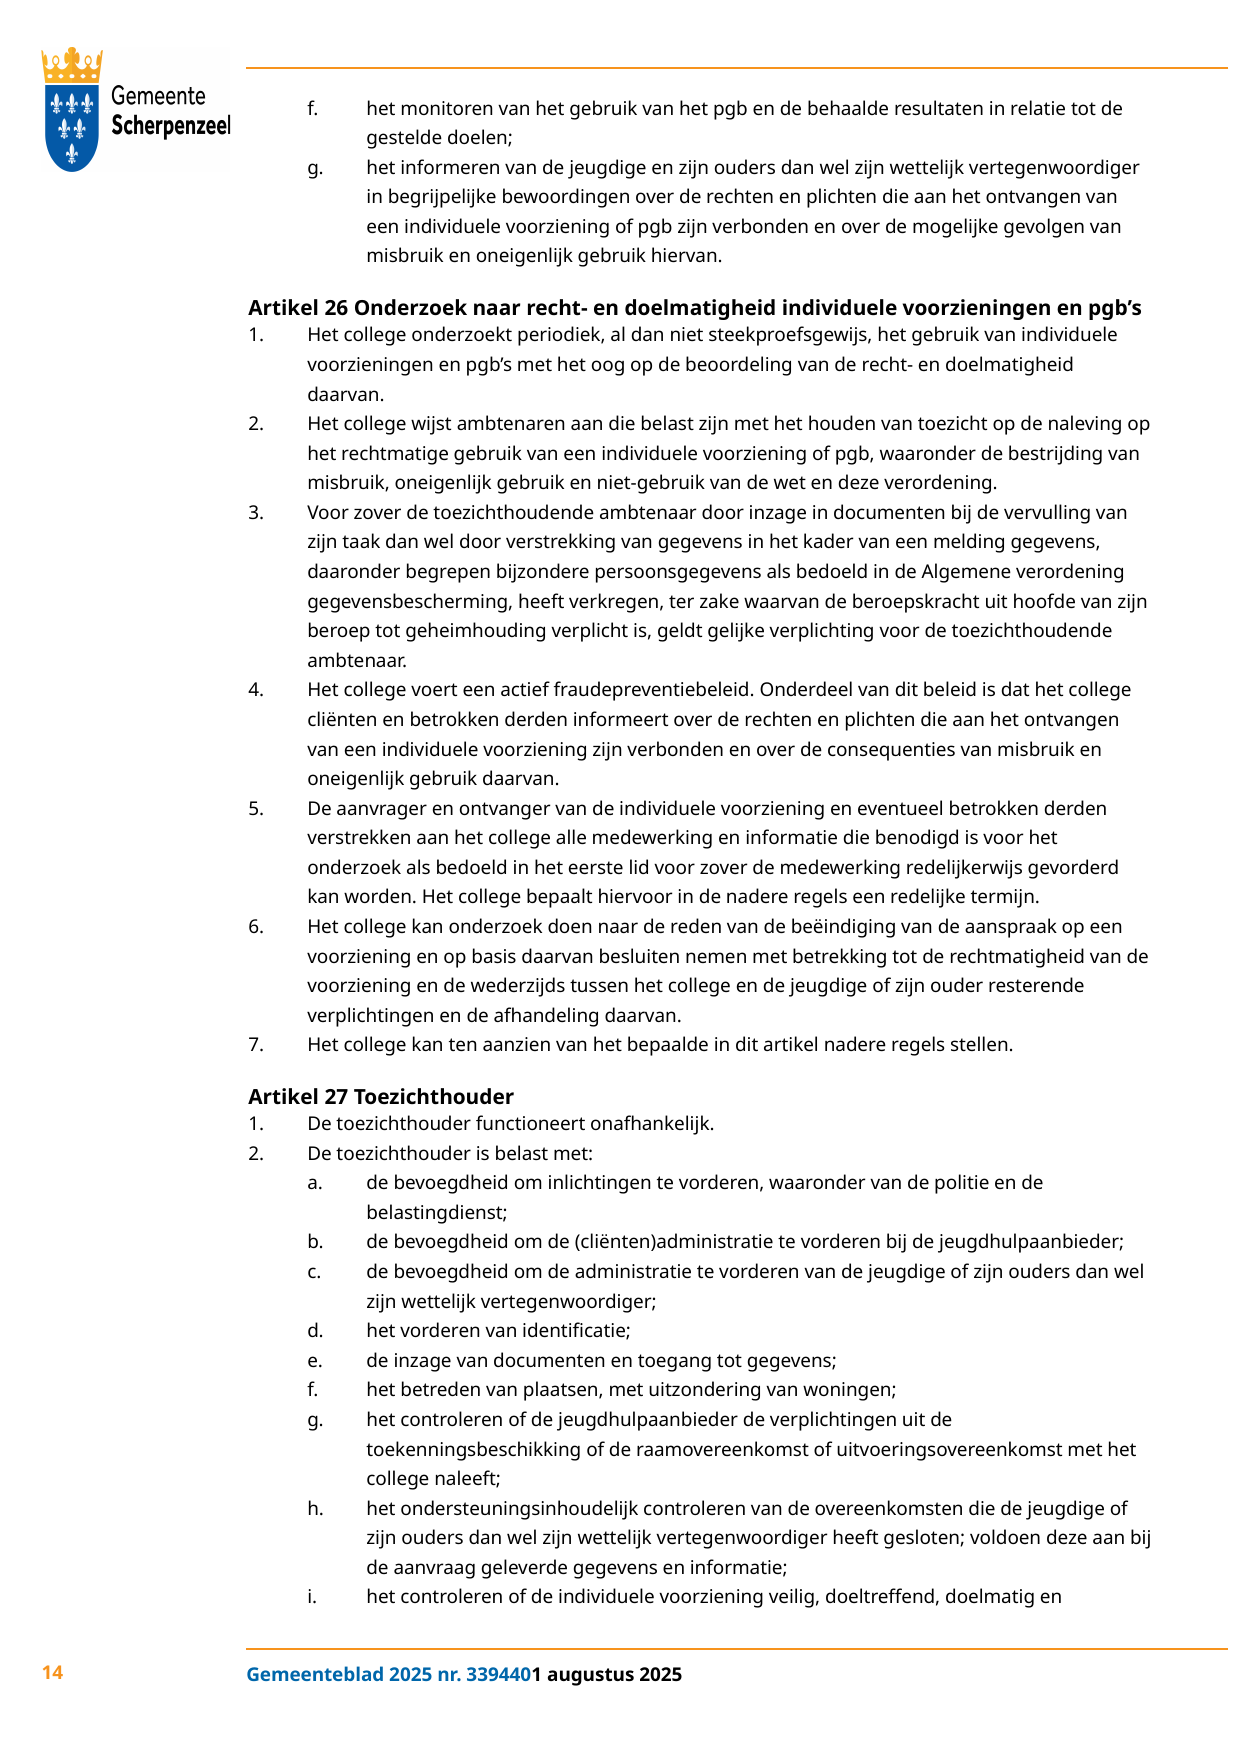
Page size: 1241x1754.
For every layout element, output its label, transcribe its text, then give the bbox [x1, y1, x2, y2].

list Het college wijst ambtenaren aan die belast zijn met het houden van toezicht op de naleving op het rechtmatige gebruik van een individuele voorziening of pgb, waaronder de bestrijding van misbruik, oneigenlijk gebruik en niet-gebruik van de wet en deze verordening. [248, 410, 1152, 495]
list het ondersteuningsinhoudelijk controleren van de overeenkomsten die de jeugdige of zijn ouders dan wel zijn wettelijk vertegenwoordiger heeft gesloten; voldoen deze aan bij de aanvraag geleverde gegevens en informatie; [307, 1495, 1152, 1580]
list De aanvrager en ontvanger van de individuele voorziening en eventueel betrokken derden verstrekken aan het college alle medewerking en informatie die benodigd is voor het onderzoek als bedoeld in het eerste lid voor zover de medewerking redelijkerwijs gevorderd kan worden. Het college bepaalt hiervoor in de nadere regels een redelijke termijn. [248, 795, 1152, 909]
text Artikel 26 Onderzoek naar recht- en doelmatigheid individuele voorzieningen en pgb’s [248, 293, 1152, 322]
list het vorderen van identificatie; [307, 1317, 1152, 1343]
list de inzage van documenten en toegang tot gegevens; [307, 1347, 1152, 1373]
list het controleren of de individuele voorziening veilig, doeltreffend, doelmatig en [307, 1584, 1152, 1609]
list Het college kan ten aanzien van het bepaalde in dit artikel nadere regels stellen. [248, 1032, 1152, 1057]
list Voor zover de toezichthoudende ambtenaar door inzage in documenten bij de vervulling van zijn taak dan wel door verstrekking van gegevens in het kader van een melding gegevens, daaronder begrepen bijzondere persoonsgegevens als bedoeld in de Algemene verordening gegevensbescherming, heeft verkregen, ter zake waarvan de beroepskracht uit hoofde van zijn beroep tot geheimhouding verplicht is, geldt gelijke verplichting voor de toezichthoudende ambtenaar. [248, 499, 1152, 673]
list Het college kan onderzoek doen naar de reden van de beëindiging van de aanspraak op een voorziening en op basis daarvan besluiten nemen met betrekking tot de rechtmatigheid van de voorziening en de wederzijds tussen het college en de jeugdige of zijn ouder resterende verplichtingen en de afhandeling daarvan. [248, 913, 1152, 1028]
list de bevoegdheid om de (cliënten)administratie te vorderen bij de jeugdhulpaanbieder; [307, 1229, 1152, 1254]
list Het college onderzoekt periodiek, al dan niet steekproefsgewijs, het gebruik van individuele voorzieningen en pgb’s met het oog op de beoordeling van de recht- en doelmatigheid daarvan. [248, 322, 1152, 406]
list het betreden van plaatsen, met uitzondering van woningen; [307, 1377, 1152, 1402]
list de bevoegdheid om de administratie te vorderen van de jeugdige of zijn ouders dan wel zijn wettelijk vertegenwoordiger; [307, 1258, 1152, 1314]
list het controleren of de jeugdhulpaanbieder de verplichtingen uit de toekenningsbeschikking of de raamovereenkomst of uitvoeringsovereenkomst met het college naleeft; [307, 1406, 1152, 1491]
list De toezichthouder functioneert onafhankelijk. [248, 1110, 1152, 1136]
list het informeren van de jeugdige en zijn ouders dan wel zijn wettelijk vertegenwoordiger in begrijpelijke bewoordingen over de rechten en plichten die aan het ontvangen van een individuele voorziening of pgb zijn verbonden en over de mogelijke gevolgen van misbruik en oneigenlijk gebruik hiervan. [307, 154, 1152, 268]
picture [41, 47, 231, 172]
list het monitoren van het gebruik van het pgb en de behaalde resultaten in relatie tot de gestelde doelen; [307, 95, 1152, 150]
list de bevoegdheid om inlichtingen te vorderen, waaronder van de politie en de belastingdienst; [307, 1169, 1152, 1225]
list Het college voert een actief fraudepreventiebeleid. Onderdeel van dit beleid is dat het college cliënten en betrokken derden informeert over de rechten en plichten die aan het ontvangen van een individuele voorziening zijn verbonden en over de consequenties van misbruik en oneigenlijk gebruik daarvan. [248, 677, 1152, 791]
text Artikel 27 Toezichthouder [248, 1082, 1152, 1110]
list De toezichthouder is belast met: [248, 1140, 1152, 1166]
